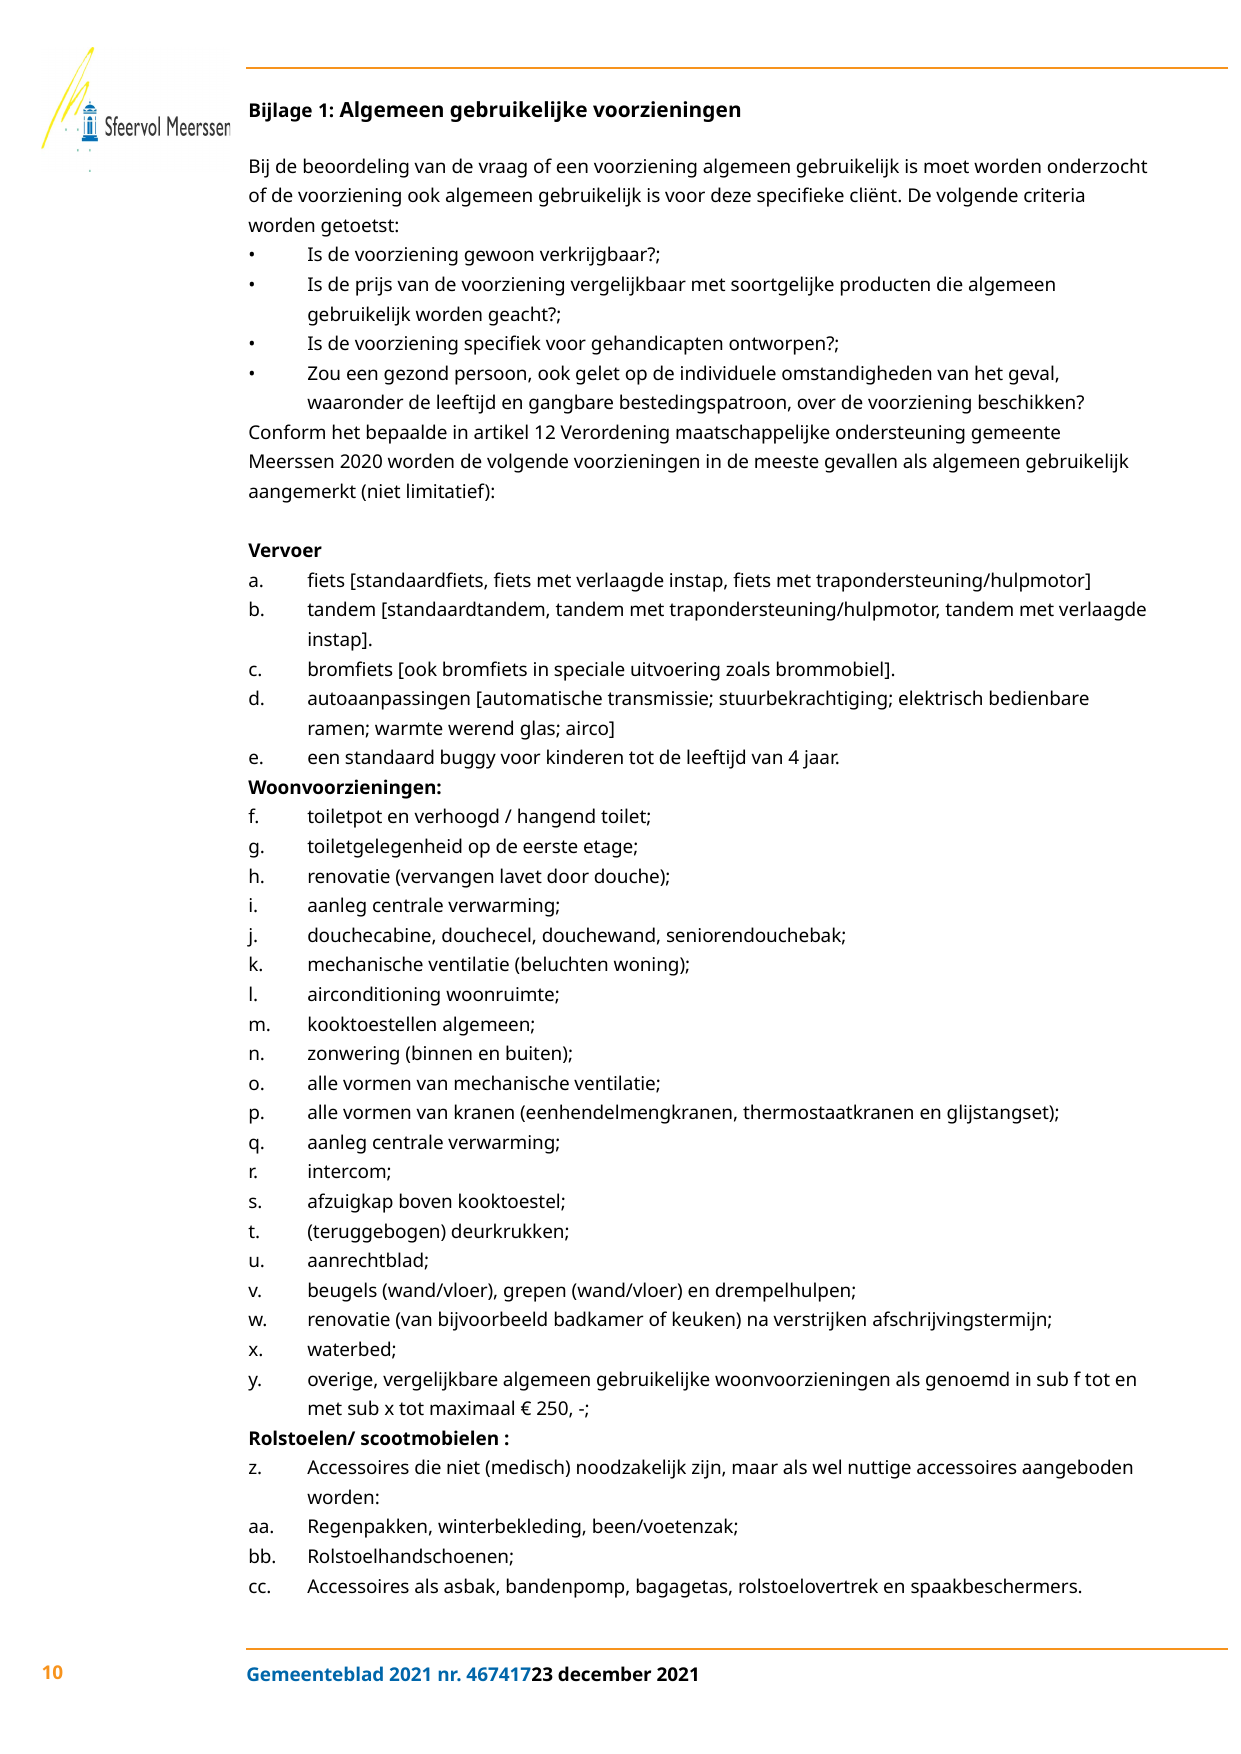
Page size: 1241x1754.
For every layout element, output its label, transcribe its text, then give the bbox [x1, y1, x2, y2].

text Bij de beoordeling van de vraag of een voorziening algemeen gebruikelijk is moet worden onderzocht of de voorziening ook algemeen gebruikelijk is voor deze specifieke cliënt. De volgende criteria worden getoetst: [248, 153, 1152, 238]
text Rolstoelen/ scootmobielen : [248, 1425, 1152, 1451]
list (teruggebogen) deurkrukken; [248, 1218, 1152, 1244]
list zonwering (binnen en buiten); [248, 1040, 1152, 1066]
list Is de voorziening gewoon verkrijgbaar?; [248, 242, 1152, 267]
list douchecabine, douchecel, douchewand, seniorendouchebak; [248, 922, 1152, 948]
list Is de voorziening specifiek voor gehandicapten ontworpen?; [248, 330, 1152, 356]
list Zou een gezond persoon, ook gelet op de individuele omstandigheden van het geval, waaronder de leeftijd en gangbare bestedingspatroon, over de voorziening beschikken? [248, 360, 1152, 415]
picture [41, 47, 231, 172]
list Rolstoelhandschoenen; [248, 1543, 1152, 1569]
list mechanische ventilatie (beluchten woning); [248, 952, 1152, 977]
list fiets [standaardfiets, fiets met verlaagde instap, fiets met trapondersteuning/hulpmotor] [248, 567, 1152, 593]
list afzuigkap boven kooktoestel; [248, 1188, 1152, 1214]
list Accessoires als asbak, bandenpomp, bagagetas, rolstoelovertrek en spaakbeschermers. [248, 1573, 1152, 1599]
list alle vormen van mechanische ventilatie; [248, 1070, 1152, 1096]
list overige, vergelijkbare algemeen gebruikelijke woonvoorzieningen als genoemd in sub f tot en met sub x tot maximaal € 250, -; [248, 1366, 1152, 1421]
text Vervoer [248, 537, 1152, 563]
list waterbed; [248, 1336, 1152, 1362]
list Is de prijs van de voorziening vergelijkbaar met soortgelijke producten die algemeen gebruikelijk worden geacht?; [248, 271, 1152, 327]
list airconditioning woonruimte; [248, 981, 1152, 1007]
list toiletgelegenheid op de eerste etage; [248, 833, 1152, 859]
list aanleg centrale verwarming; [248, 892, 1152, 918]
list toiletpot en verhoogd / hangend toilet; [248, 804, 1152, 829]
list een standaard buggy voor kinderen tot de leeftijd van 4 jaar. [248, 744, 1152, 770]
text Woonvoorzieningen: [248, 774, 1152, 800]
text Bijlage 1: Algemeen gebruikelijke voorzieningen [248, 95, 1152, 123]
list bromfiets [ook bromfiets in speciale uitvoering zoals brommobiel]. [248, 656, 1152, 682]
list intercom; [248, 1159, 1152, 1184]
list alle vormen van kranen (eenhendelmengkranen, thermostaatkranen en glijstangset); [248, 1099, 1152, 1125]
list autoaanpassingen [automatische transmissie; stuurbekrachtiging; elektrisch bedienbare ramen; warmte werend glas; airco] [248, 685, 1152, 741]
list beugels (wand/vloer), grepen (wand/vloer) en drempelhulpen; [248, 1277, 1152, 1303]
list Accessoires die niet (medisch) noodzakelijk zijn, maar als wel nuttige accessoires aangeboden worden: [248, 1454, 1152, 1510]
list renovatie (van bijvoorbeeld badkamer of keuken) na verstrijken afschrijvingstermijn; [248, 1307, 1152, 1332]
list kooktoestellen algemeen; [248, 1011, 1152, 1037]
list aanrechtblad; [248, 1247, 1152, 1273]
text Conform het bepaalde in artikel 12 Verordening maatschappelijke ondersteuning gemeente Meerssen 2020 worden de volgende voorzieningen in de meeste gevallen als algemeen gebruikelijk aangemerkt (niet limitatief): [248, 419, 1152, 504]
list tandem [standaardtandem, tandem met trapondersteuning/hulpmotor, tandem met verlaagde instap]. [248, 597, 1152, 652]
list aanleg centrale verwarming; [248, 1129, 1152, 1155]
list Regenpakken, winterbekleding, been/voetenzak; [248, 1514, 1152, 1539]
list renovatie (vervangen lavet door douche); [248, 863, 1152, 889]
